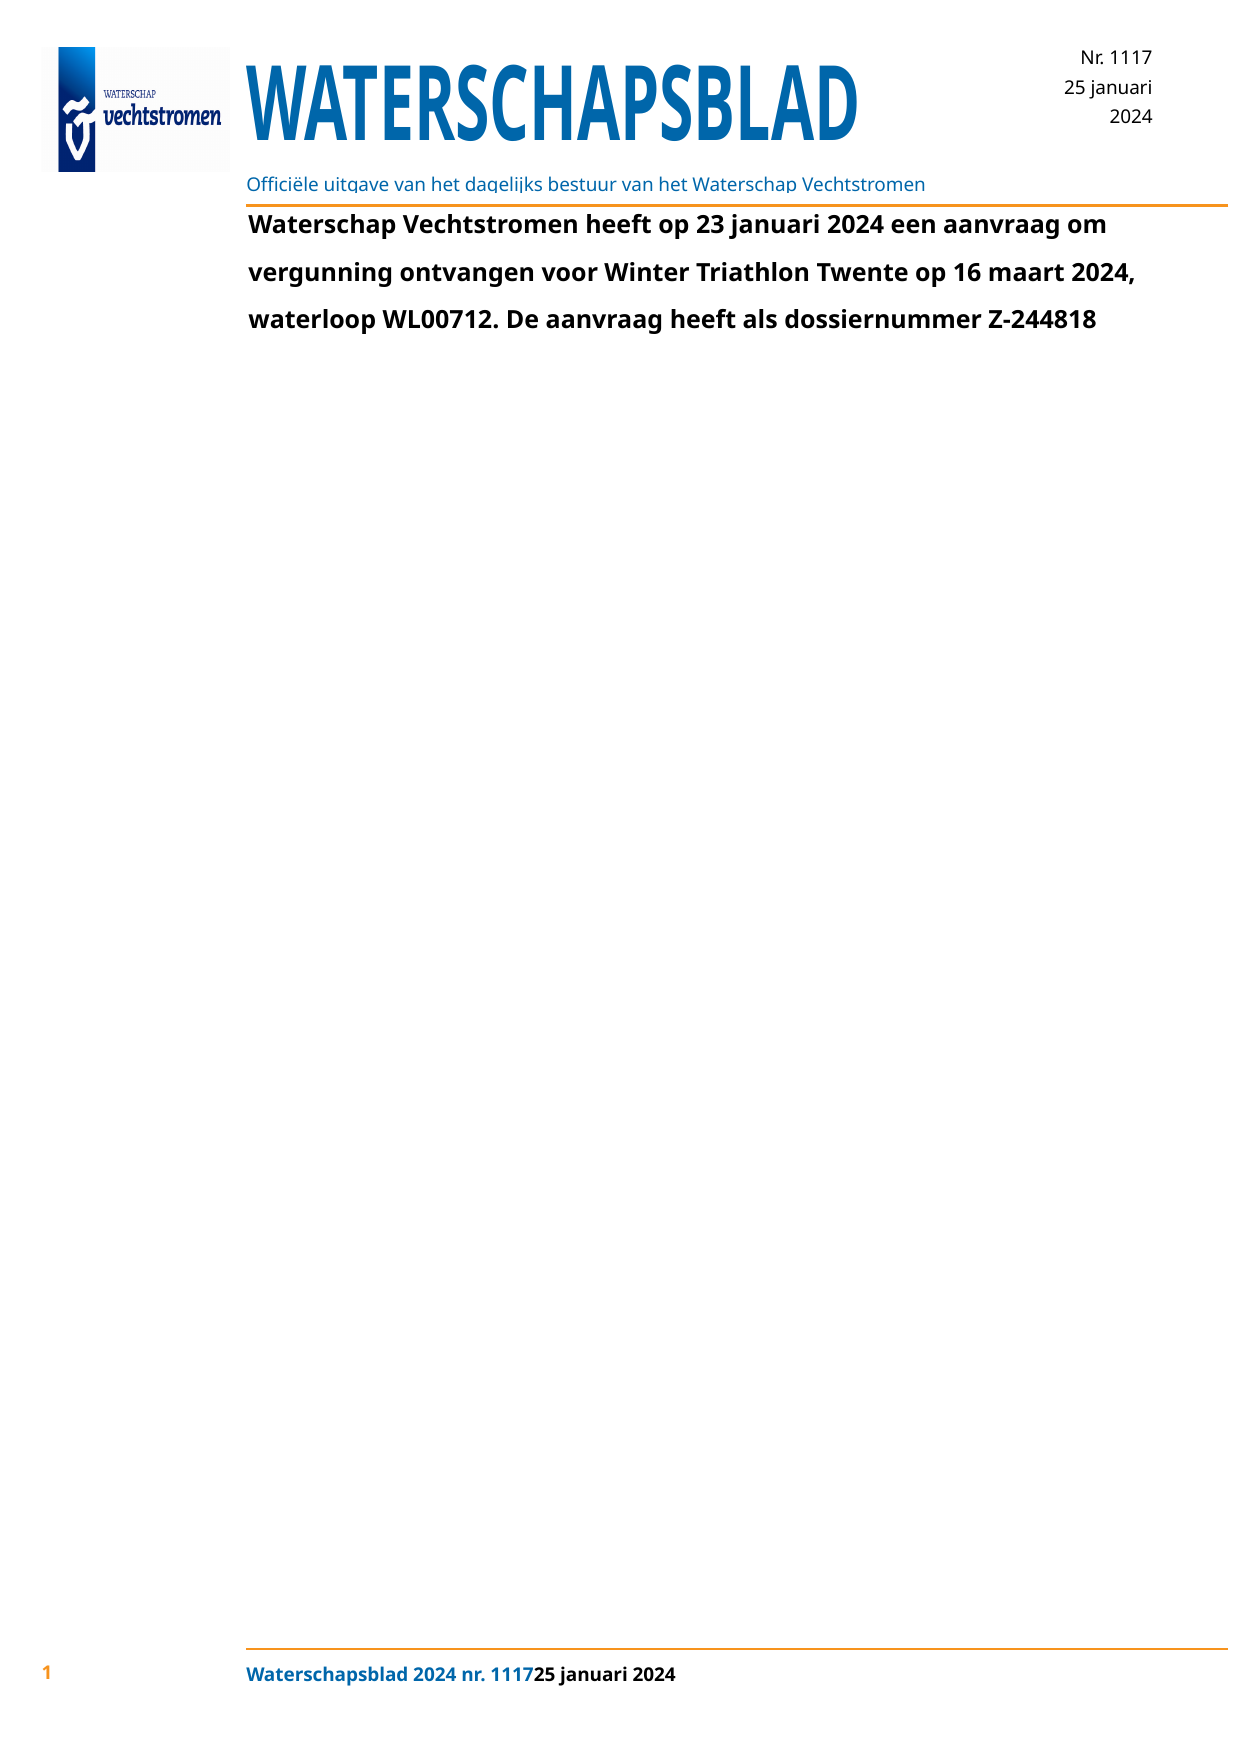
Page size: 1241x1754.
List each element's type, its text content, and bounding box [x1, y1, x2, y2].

picture [41, 47, 231, 172]
text Waterschap Vechtstromen heeft op 23 januari 2024 een aanvraag om vergunning ontvangen voor Winter Triathlon Twente op 16 maart 2024, waterloop WL00712. De aanvraag heeft als dossiernummer Z-244818 [248, 207, 1152, 336]
